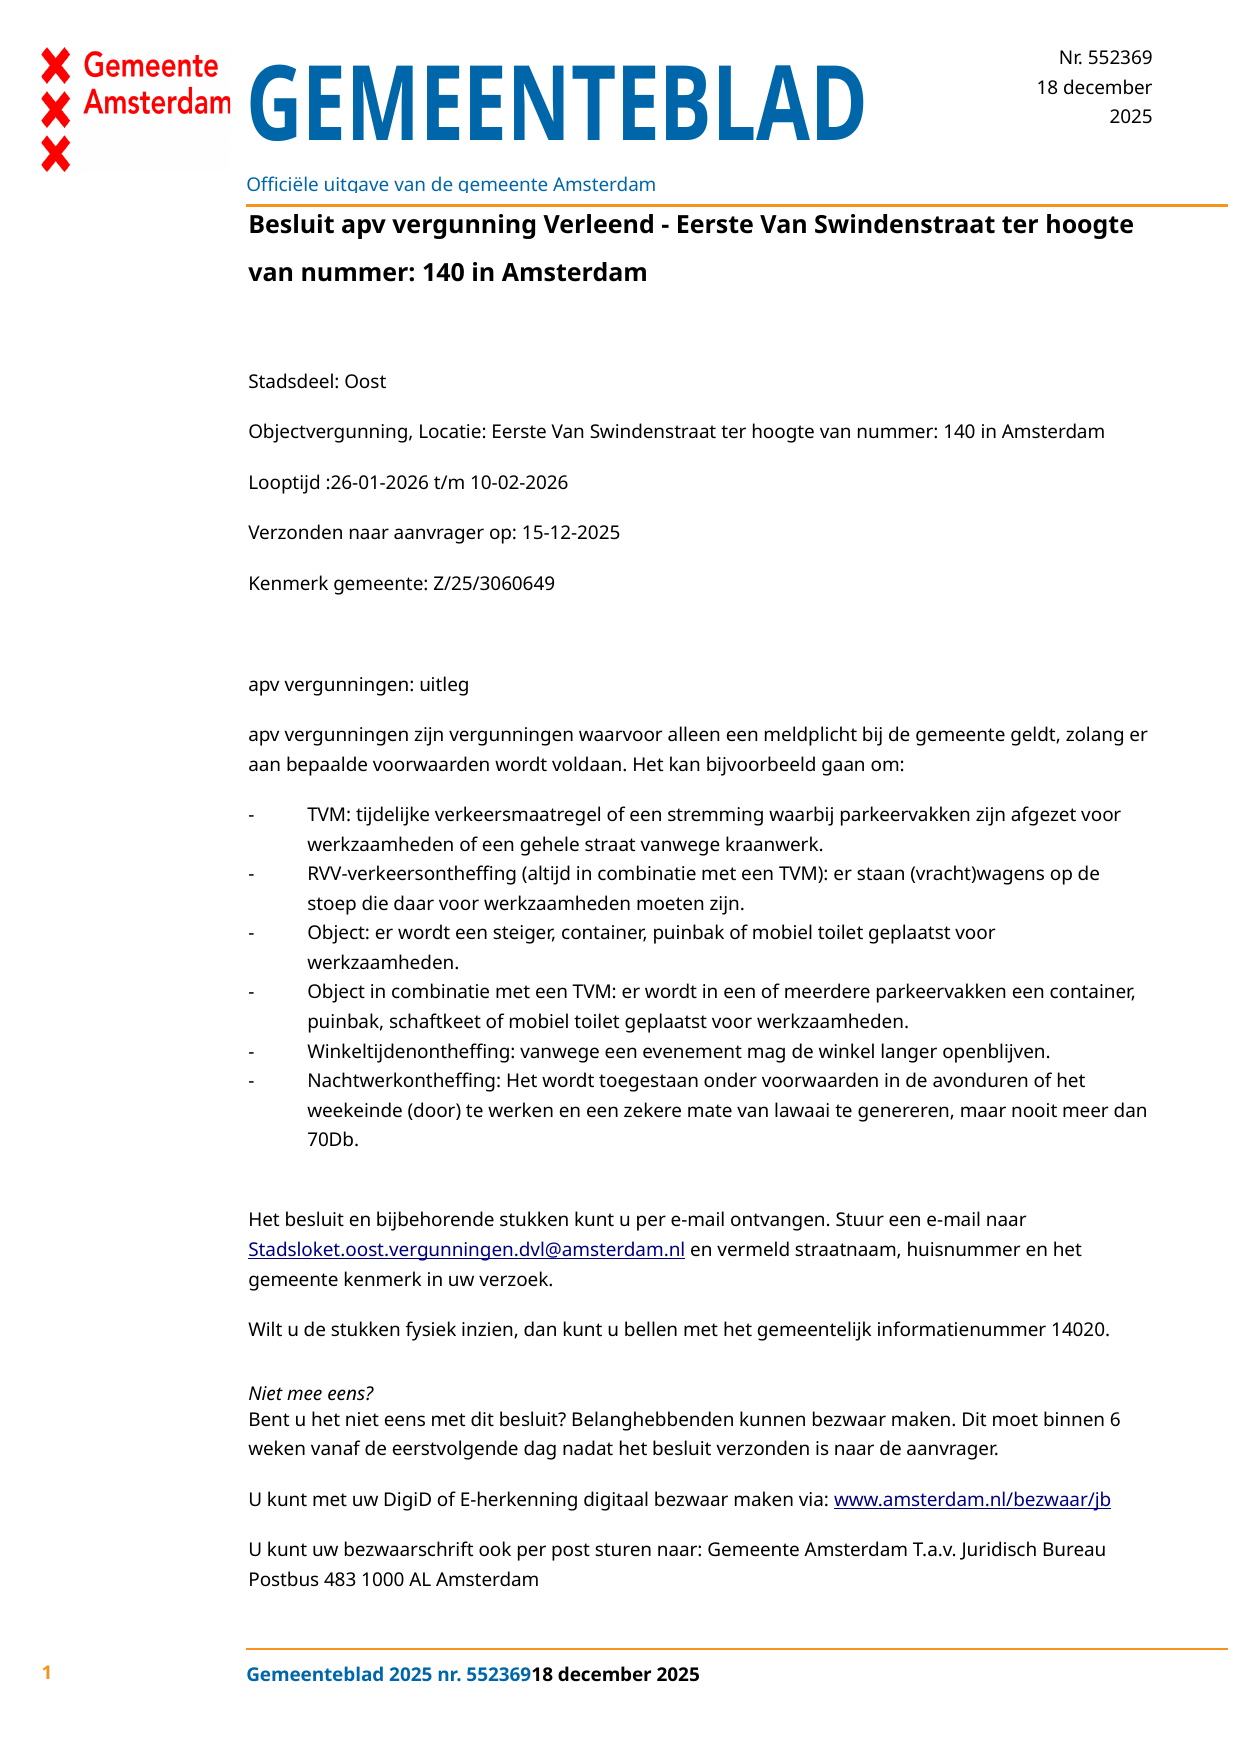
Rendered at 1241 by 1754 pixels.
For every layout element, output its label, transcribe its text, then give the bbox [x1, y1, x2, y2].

list TVM: tijdelijke verkeersmaatregel of een stremming waarbij parkeervakken zijn afgezet voor werkzaamheden of een gehele straat vanwege kraanwerk. [248, 801, 1152, 857]
text Niet mee eens? [248, 1380, 1152, 1406]
text Objectvergunning, Locatie: Eerste Van Swindenstraat ter hoogte van nummer: 140 in Amsterdam [248, 419, 1152, 444]
list Winkeltijdenontheffing: vanwege een evenement mag de winkel langer openblijven. [248, 1038, 1152, 1064]
text Kenmerk gemeente: Z/25/3060649 [248, 570, 1152, 596]
list Object: er wordt een steiger, container, puinbak of mobiel toilet geplaatst voor werkzaamheden. [248, 919, 1152, 975]
text U kunt met uw DigiD of E-herkenning digitaal bezwaar maken via: www.amsterdam.nl/bezwaar/jb [248, 1486, 1152, 1512]
list Object in combinatie met een TVM: er wordt in een of meerdere parkeervakken een container, puinbak, schaftkeet of mobiel toilet geplaatst voor werkzaamheden. [248, 979, 1152, 1034]
list Nachtwerkontheffing: Het wordt toegestaan onder voorwaarden in de avonduren of het weekeinde (door) te werken en een zekere mate van lawaai te genereren, maar nooit meer dan 70Db. [248, 1067, 1152, 1152]
text Verzonden naar aanvrager op: 15-12-2025 [248, 519, 1152, 545]
text Bent u het niet eens met dit besluit? Belanghebbenden kunnen bezwaar maken. Dit moet binnen 6 weken vanaf de eerstvolgende dag nadat het besluit verzonden is naar de aanvrager. [248, 1406, 1152, 1461]
list RVV-verkeersontheffing (altijd in combinatie met een TVM): er staan (vracht)wagens op de stoep die daar voor werkzaamheden moeten zijn. [248, 860, 1152, 916]
text Besluit apv vergunning Verleend - Eerste Van Swindenstraat ter hoogte van nummer: 140 in Amsterdam [248, 207, 1152, 288]
text Wilt u de stukken fysiek inzien, dan kunt u bellen met het gemeentelijk informatienummer 14020. [248, 1316, 1152, 1342]
text apv vergunningen: uitleg [248, 671, 1152, 697]
text Looptijd :26-01-2026 t/m 10-02-2026 [248, 469, 1152, 495]
text apv vergunningen zijn vergunningen waarvoor alleen een meldplicht bij de gemeente geldt, zolang er aan bepaalde voorwaarden wordt voldaan. Het kan bijvoorbeeld gaan om: [248, 721, 1152, 777]
text U kunt uw bezwaarschrift ook per post sturen naar: Gemeente Amsterdam T.a.v. Juridisch Bureau Postbus 483 1000 AL Amsterdam [248, 1536, 1152, 1592]
text Het besluit en bijbehorende stukken kunt u per e-mail ontvangen. Stuur een e-mail naar Stadsloket.oost.vergunningen.dvl@amsterdam.nl en vermeld straatnaam, huisnummer en het gemeente kenmerk in uw verzoek. [248, 1207, 1152, 1292]
text Stadsdeel: Oost [248, 368, 1152, 394]
picture [41, 47, 231, 172]
